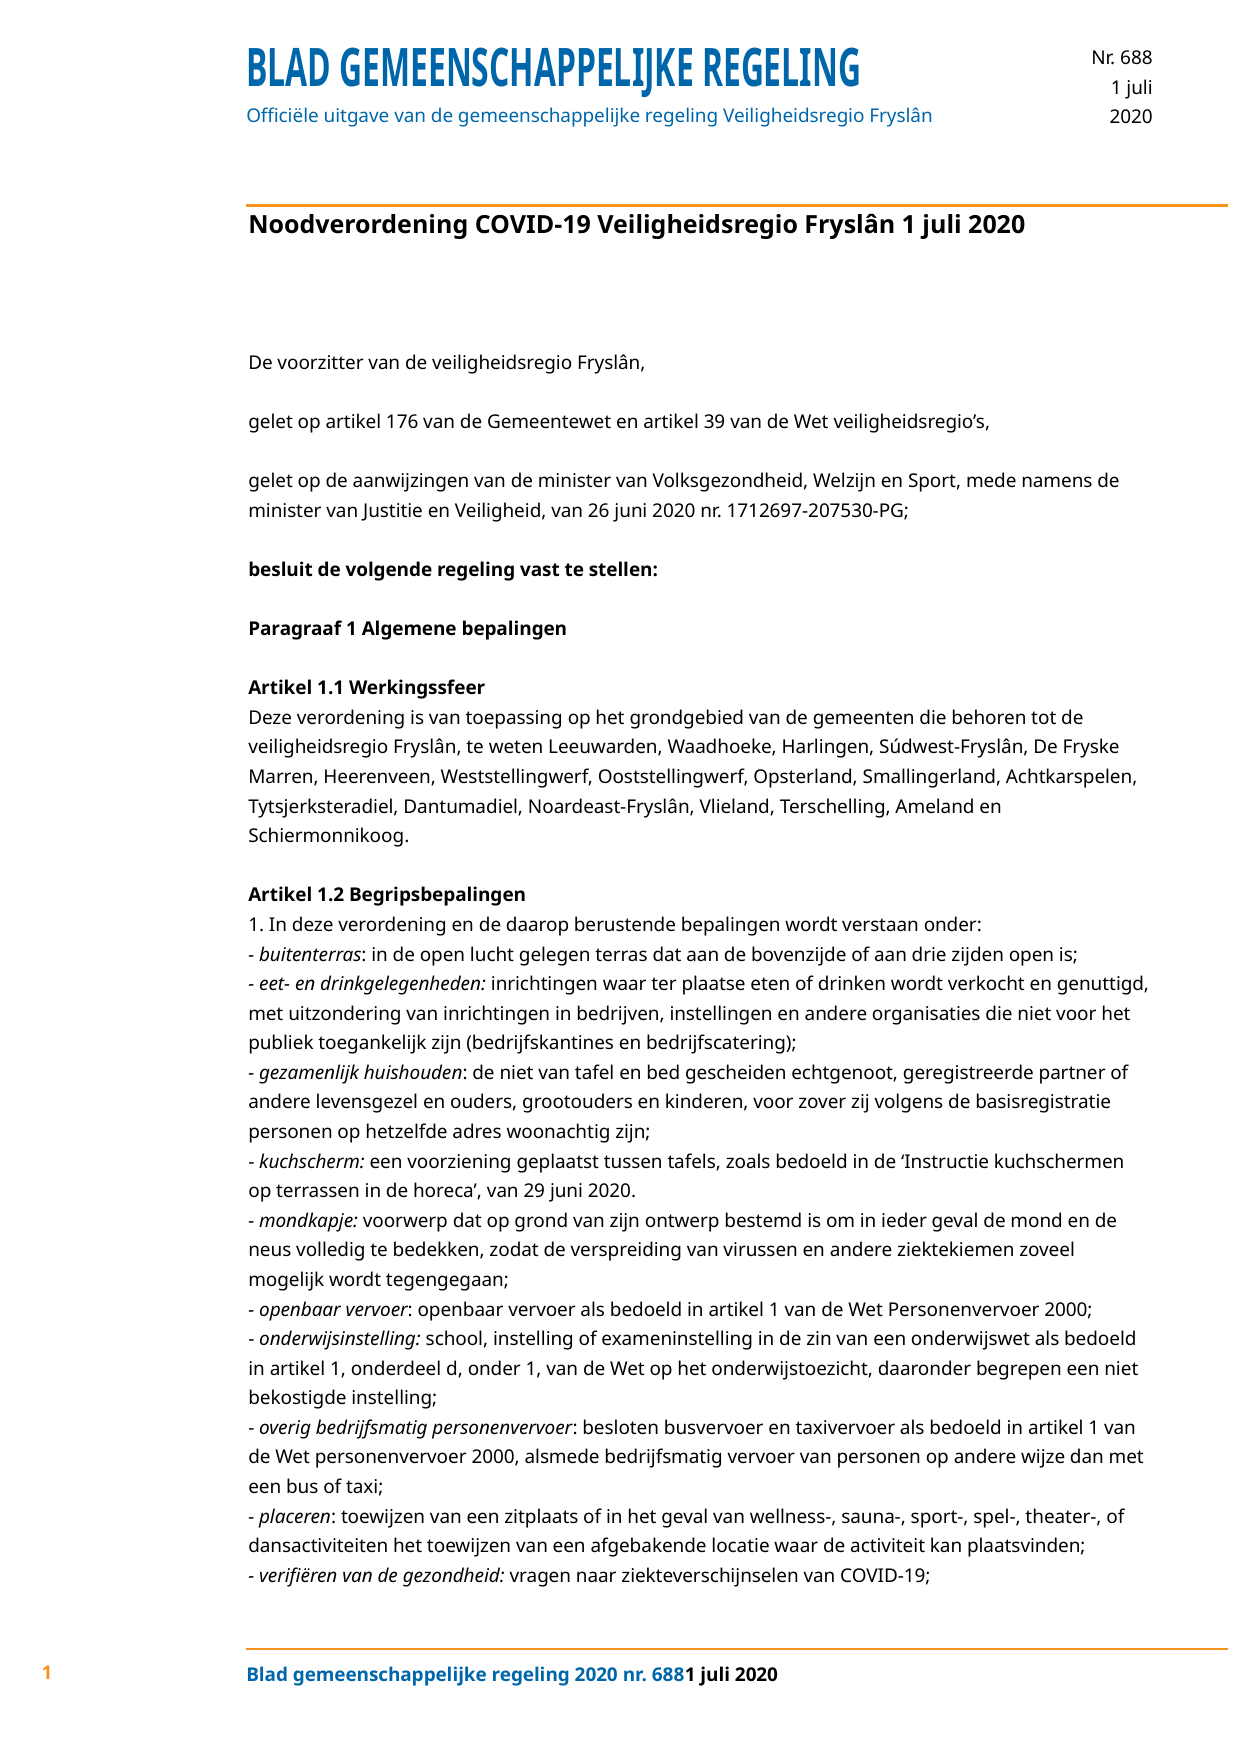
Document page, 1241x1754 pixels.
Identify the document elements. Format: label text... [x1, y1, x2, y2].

picture [41, 47, 231, 172]
text Artikel 1.2 Begripsbepalingen [248, 882, 1152, 907]
text - gezamenlijk huishouden: de niet van tafel en bed gescheiden echtgenoot, geregistreerde partner of andere levensgezel en ouders, grootouders en kinderen, voor zover zij volgens de basisregistratie personen op hetzelfde adres woonachtig zijn; [248, 1059, 1152, 1144]
text 1. In deze verordening en de daarop berustende bepalingen wordt verstaan onder: [248, 911, 1152, 937]
text De voorzitter van de veiligheidsregio Fryslân, [248, 349, 1152, 375]
text - overig bedrijfsmatig personenvervoer: besloten busvervoer en taxivervoer als bedoeld in artikel 1 van de Wet personenvervoer 2000, alsmede bedrijfsmatig vervoer van personen op andere wijze dan met een bus of taxi; [248, 1414, 1152, 1499]
text - mondkapje: voorwerp dat op grond van zijn ontwerp bestemd is om in ieder geval de mond en de neus volledig te bedekken, zodat de verspreiding van virussen en andere ziektekiemen zoveel mogelijk wordt tegengegaan; [248, 1207, 1152, 1292]
text - buitenterras: in de open lucht gelegen terras dat aan de bovenzijde of aan drie zijden open is; [248, 941, 1152, 967]
text besluit de volgende regeling vast te stellen: [248, 556, 1152, 582]
text - kuchscherm: een voorziening geplaatst tussen tafels, zoals bedoeld in de ‘Instructie kuchschermen op terrassen in de horeca’, van 29 juni 2020. [248, 1148, 1152, 1203]
text - onderwijsinstelling: school, instelling of exameninstelling in de zin van een onderwijswet als bedoeld in artikel 1, onderdeel d, onder 1, van de Wet op het onderwijstoezicht, daaronder begrepen een niet bekostigde instelling; [248, 1325, 1152, 1410]
text gelet op artikel 176 van de Gemeentewet en artikel 39 van de Wet veiligheidsregio’s, [248, 408, 1152, 434]
text - placeren: toewijzen van een zitplaats of in het geval van wellness-, sauna-, sport-, spel-, theater-, of dansactiviteiten het toewijzen van een afgebakende locatie waar de activiteit kan plaatsvinden; [248, 1503, 1152, 1558]
text - eet- en drinkgelegenheden: inrichtingen waar ter plaatse eten of drinken wordt verkocht en genuttigd, met uitzondering van inrichtingen in bedrijven, instellingen en andere organisaties die niet voor het publiek toegankelijk zijn (bedrijfskantines en bedrijfscatering); [248, 970, 1152, 1055]
text Noodverordening COVID-19 Veiligheidsregio Fryslân 1 juli 2020 [248, 207, 1152, 241]
text gelet op de aanwijzingen van de minister van Volksgezondheid, Welzijn en Sport, mede namens de minister van Justitie en Veiligheid, van 26 juni 2020 nr. 1712697-207530-PG; [248, 467, 1152, 523]
text - openbaar vervoer: openbaar vervoer als bedoeld in artikel 1 van de Wet Personenvervoer 2000; [248, 1296, 1152, 1322]
text - verifiëren van de gezondheid: vragen naar ziekteverschijnselen van COVID-19; [248, 1562, 1152, 1588]
text Paragraaf 1 Algemene bepalingen [248, 615, 1152, 641]
text Deze verordening is van toepassing op het grondgebied van de gemeenten die behoren tot de veiligheidsregio Fryslân, te weten Leeuwarden, Waadhoeke, Harlingen, Súdwest-Fryslân, De Fryske Marren, Heerenveen, Weststellingwerf, Ooststellingwerf, Opsterland, Smallingerland, Achtkarspelen, Tytsjerksteradiel, Dantumadiel, Noardeast-Fryslân, Vlieland, Terschelling, Ameland en Schiermonnikoog. [248, 704, 1152, 848]
text Artikel 1.1 Werkingssfeer [248, 674, 1152, 700]
